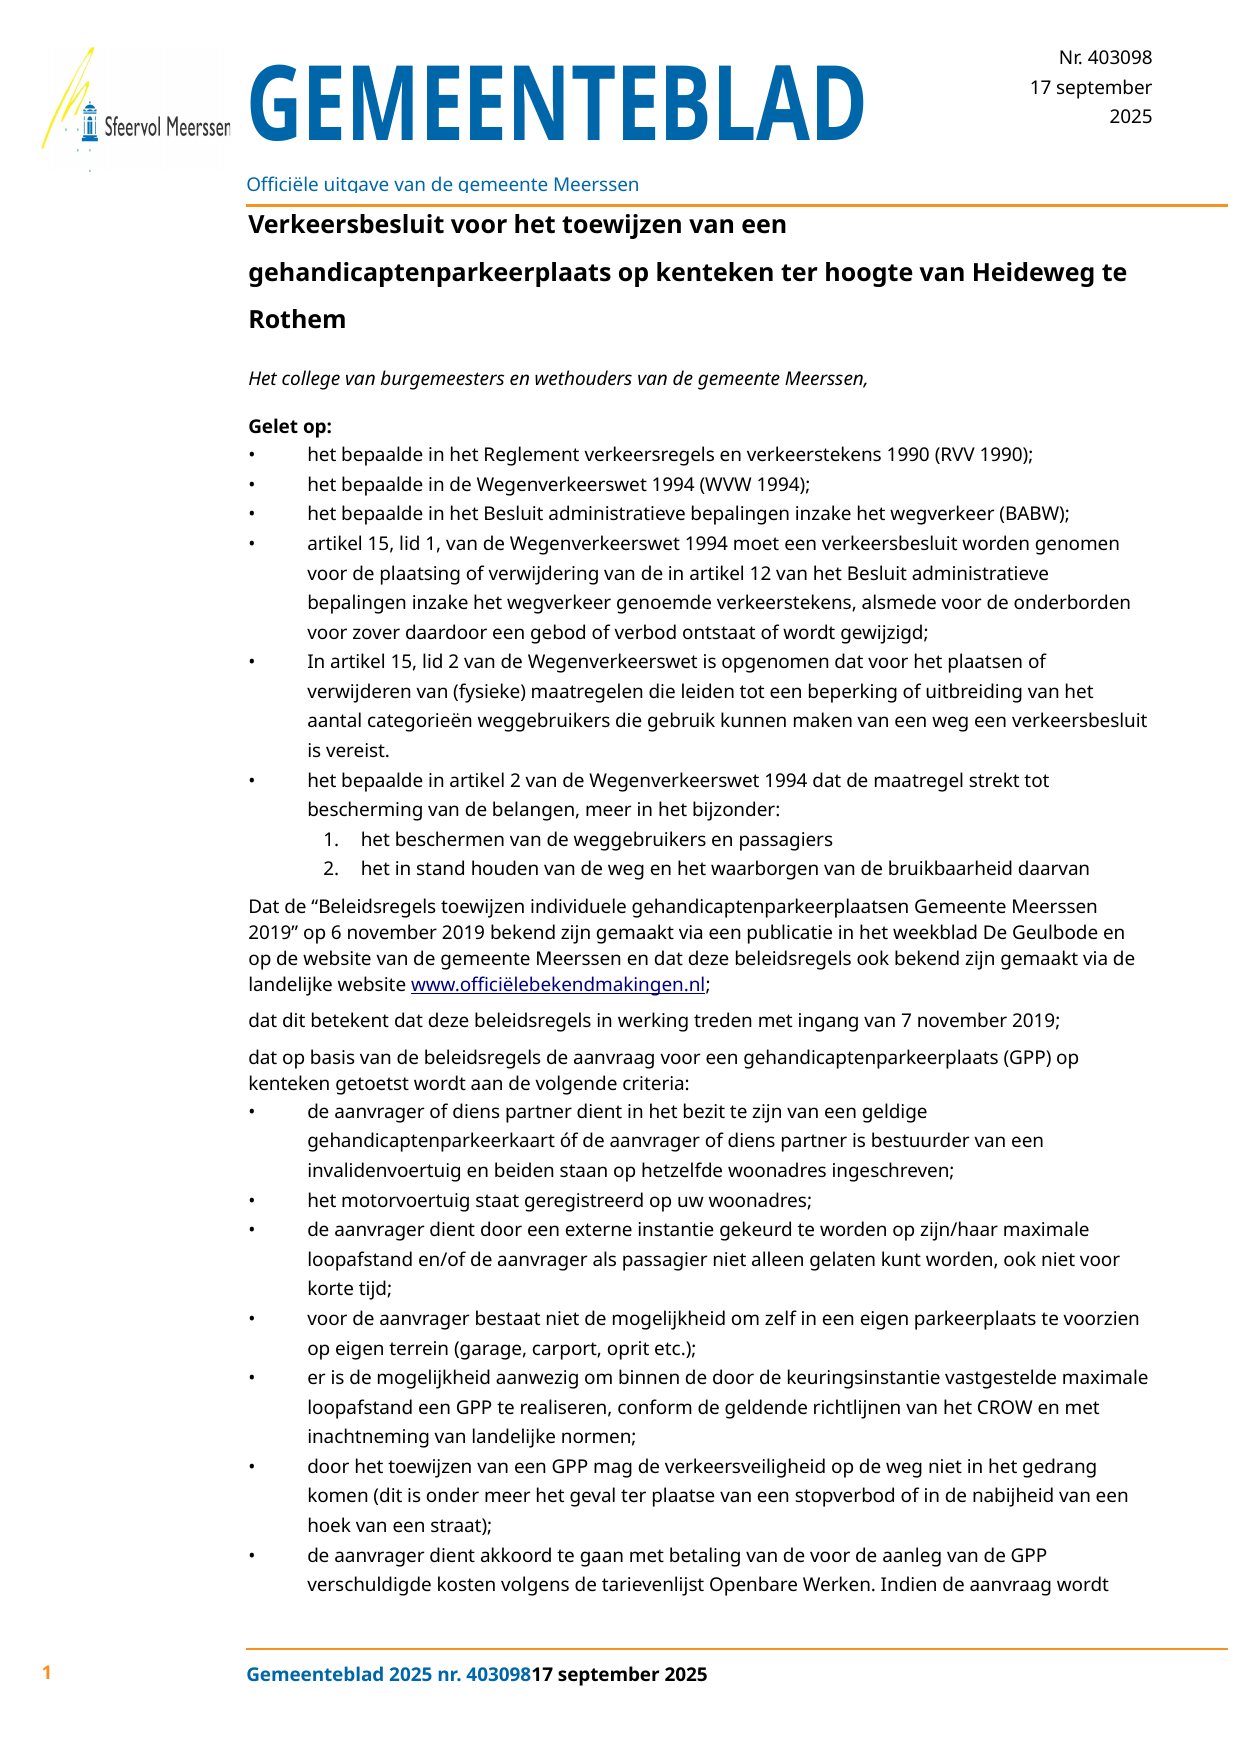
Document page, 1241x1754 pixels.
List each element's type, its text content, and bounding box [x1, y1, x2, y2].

picture [41, 47, 231, 172]
list het bepaalde in de Wegenverkeerswet 1994 (WVW 1994); [248, 471, 1152, 497]
list artikel 15, lid 1, van de Wegenverkeerswet 1994 moet een verkeersbesluit worden genomen voor de plaatsing of verwijdering van de in artikel 12 van het Besluit administratieve bepalingen inzake het wegverkeer genoemde verkeerstekens, alsmede voor de onderborden voor zover daardoor een gebod of verbod ontstaat of wordt gewijzigd; [248, 530, 1152, 645]
text Dat de “Beleidsregels toewijzen individuele gehandicaptenparkeerplaatsen Gemeente Meerssen 2019” op 6 november 2019 bekend zijn gemaakt via een publicatie in het weekblad De Geulbode en op de website van de gemeente Meerssen en dat deze beleidsregels ook bekend zijn gemaakt via de landelijke website www.officiëlebekendmakingen.nl; [248, 893, 1152, 996]
list In artikel 15, lid 2 van de Wegenverkeerswet is opgenomen dat voor het plaatsen of verwijderen van (fysieke) maatregelen die leiden tot een beperking of uitbreiding van het aantal categorieën weggebruikers die gebruik kunnen maken van een weg een verkeersbesluit is vereist. [248, 648, 1152, 763]
list de aanvrager dient door een externe instantie gekeurd te worden op zijn/haar maximale loopafstand en/of de aanvrager als passagier niet alleen gelaten kunt worden, ook niet voor korte tijd; [248, 1216, 1152, 1301]
text dat dit betekent dat deze beleidsregels in werking treden met ingang van 7 november 2019; [248, 1007, 1152, 1033]
list het bepaalde in het Reglement verkeersregels en verkeerstekens 1990 (RVV 1990); [248, 441, 1152, 467]
text dat op basis van de beleidsregels de aanvraag voor een gehandicaptenparkeerplaats (GPP) op kenteken getoetst wordt aan de volgende criteria: [248, 1044, 1152, 1096]
list de aanvrager dient akkoord te gaan met betaling van de voor de aanleg van de GPP verschuldigde kosten volgens de tarievenlijst Openbare Werken. Indien de aanvraag wordt [248, 1542, 1152, 1597]
list het in stand houden van de weg en het waarborgen van de bruikbaarheid daarvan [323, 856, 1152, 881]
text Gelet op: [248, 413, 1152, 439]
list de aanvrager of diens partner dient in het bezit te zijn van een geldige gehandicaptenparkeerkaart óf de aanvrager of diens partner is bestuurder van een invalidenvoertuig en beiden staan op hetzelfde woonadres ingeschreven; [248, 1098, 1152, 1183]
text Het college van burgemeesters en wethouders van de gemeente Meerssen, [248, 366, 1152, 391]
list het motorvoertuig staat geregistreerd op uw woonadres; [248, 1187, 1152, 1213]
list het bepaalde in artikel 2 van de Wegenverkeerswet 1994 dat de maatregel strekt tot bescherming van de belangen, meer in het bijzonder: [248, 767, 1152, 822]
list er is de mogelijkheid aanwezig om binnen de door de keuringsinstantie vastgestelde maximale loopafstand een GPP te realiseren, conform de geldende richtlijnen van het CROW en met inachtneming van landelijke normen; [248, 1364, 1152, 1449]
list het bepaalde in het Besluit administratieve bepalingen inzake het wegverkeer (BABW); [248, 501, 1152, 526]
list door het toewijzen van een GPP mag de verkeersveiligheid op de weg niet in het gedrang komen (dit is onder meer het geval ter plaatse van een stopverbod of in de nabijheid van een hoek van een straat); [248, 1453, 1152, 1538]
list voor de aanvrager bestaat niet de mogelijkheid om zelf in een eigen parkeerplaats te voorzien op eigen terrein (garage, carport, oprit etc.); [248, 1305, 1152, 1361]
text Verkeersbesluit voor het toewijzen van een gehandicaptenparkeerplaats op kenteken ter hoogte van Heideweg te Rothem [248, 207, 1152, 336]
list het beschermen van de weggebruikers en passagiers [323, 826, 1152, 852]
